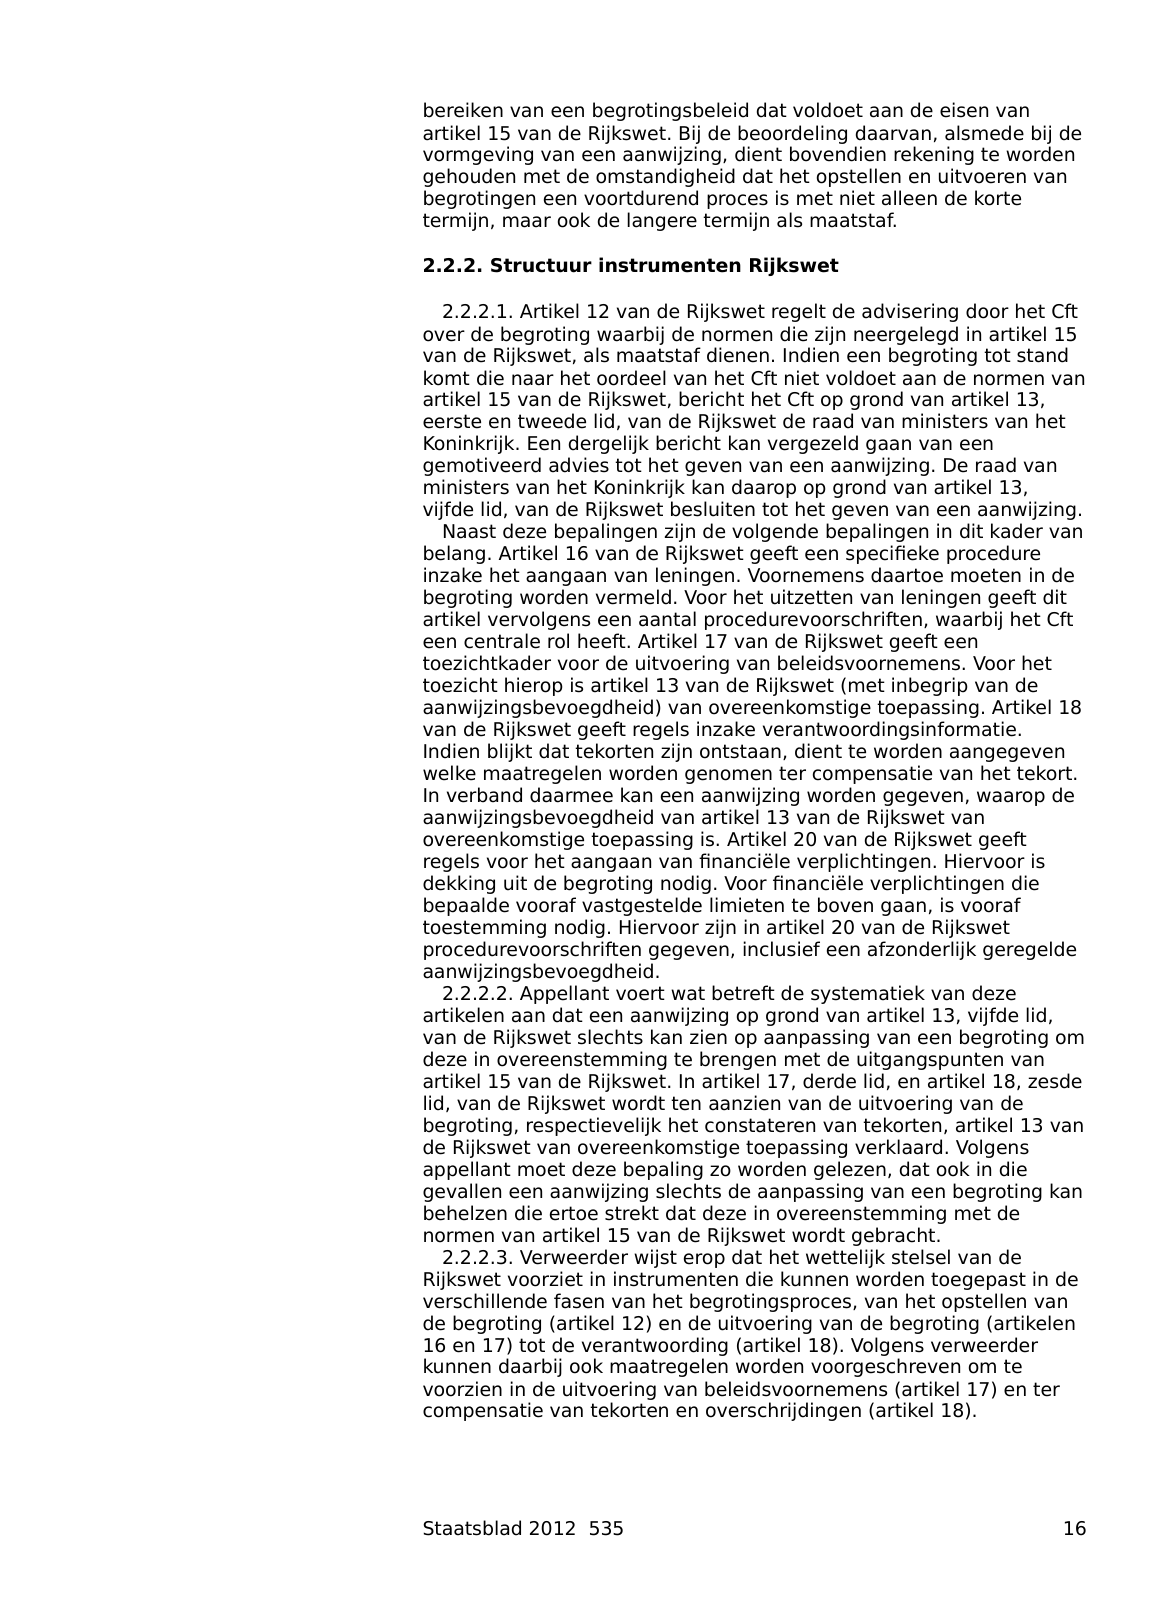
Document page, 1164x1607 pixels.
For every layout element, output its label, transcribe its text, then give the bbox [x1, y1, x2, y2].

text 2.2.2.1. Artikel 12 van de Rijkswet regelt de advisering door het Cft over de begroting waarbij de normen die zijn neergelegd in artikel 15 van de Rijkswet, als maatstaf dienen. Indien een begroting tot stand komt die naar het oordeel van het Cft niet voldoet aan de normen van artikel 15 van de Rijkswet, bericht het Cft op grond van artikel 13, eerste en tweede lid, van de Rijkswet de raad van ministers van het Koninkrijk. Een dergelijk bericht kan vergezeld gaan van een gemotiveerd advies tot het geven van een aanwijzing. De raad van ministers van het Koninkrijk kan daarop op grond van artikel 13, vijfde lid, van de Rijkswet besluiten tot het geven van een aanwijzing. [422, 301, 1087, 521]
subtitle 2.2.2. Structuur instrumenten Rijkswet [422, 254, 1087, 276]
text 2.2.2.2. Appellant voert wat betreft de systematiek van deze artikelen aan dat een aanwijzing op grond van artikel 13, vijfde lid, van de Rijkswet slechts kan zien op aanpassing van een begroting om deze in overeenstemming te brengen met de uitgangspunten van artikel 15 van de Rijkswet. In artikel 17, derde lid, en artikel 18, zesde lid, van de Rijkswet wordt ten aanzien van de uitvoering van de begroting, respectievelijk het constateren van tekorten, artikel 13 van de Rijkswet van overeenkomstige toepassing verklaard. Volgens appellant moet deze bepaling zo worden gelezen, dat ook in die gevallen een aanwijzing slechts de aanpassing van een begroting kan behelzen die ertoe strekt dat deze in overeenstemming met de normen van artikel 15 van de Rijkswet wordt gebracht. [422, 983, 1087, 1247]
text 2.2.2.3. Verweerder wijst erop dat het wettelijk stelsel van de Rijkswet voorziet in instrumenten die kunnen worden toegepast in de verschillende fasen van het begrotingsproces, van het opstellen van de begroting (artikel 12) en de uitvoering van de begroting (artikelen 16 en 17) tot de verantwoording (artikel 18). Volgens verweerder kunnen daarbij ook maatregelen worden voorgeschreven om te voorzien in de uitvoering van beleidsvoornemens (artikel 17) en ter compensatie van tekorten en overschrijdingen (artikel 18). [422, 1247, 1087, 1422]
text bereiken van een begrotingsbeleid dat voldoet aan de eisen van artikel 15 van de Rijkswet. Bij de beoordeling daarvan, alsmede bij de vormgeving van een aanwijzing, dient bovendien rekening te worden gehouden met de omstandigheid dat het opstellen en uitvoeren van begrotingen een voortdurend proces is met niet alleen de korte termijn, maar ook de langere termijn als maatstaf. [422, 100, 1087, 232]
text Naast deze bepalingen zijn de volgende bepalingen in dit kader van belang. Artikel 16 van de Rijkswet geeft een specifieke procedure inzake het aangaan van leningen. Voornemens daartoe moeten in de begroting worden vermeld. Voor het uitzetten van leningen geeft dit artikel vervolgens een aantal procedurevoorschriften, waarbij het Cft een centrale rol heeft. Artikel 17 van de Rijkswet geeft een toezichtkader voor de uitvoering van beleidsvoornemens. Voor het toezicht hierop is artikel 13 van de Rijkswet (met inbegrip van de aanwijzingsbevoegdheid) van overeenkomstige toepassing. Artikel 18 van de Rijkswet geeft regels inzake verantwoordingsinformatie. Indien blijkt dat tekorten zijn ontstaan, dient te worden aangegeven welke maatregelen worden genomen ter compensatie van het tekort. In verband daarmee kan een aanwijzing worden gegeven, waarop de aanwijzingsbevoegdheid van artikel 13 van de Rijkswet van overeenkomstige toepassing is. Artikel 20 van de Rijkswet geeft regels voor het aangaan van financiële verplichtingen. Hiervoor is dekking uit de begroting nodig. Voor financiële verplichtingen die bepaalde vooraf vastgestelde limieten te boven gaan, is vooraf toestemming nodig. Hiervoor zijn in artikel 20 van de Rijkswet procedurevoorschriften gegeven, inclusief een afzonderlijk geregelde aanwijzingsbevoegdheid. [422, 521, 1087, 983]
